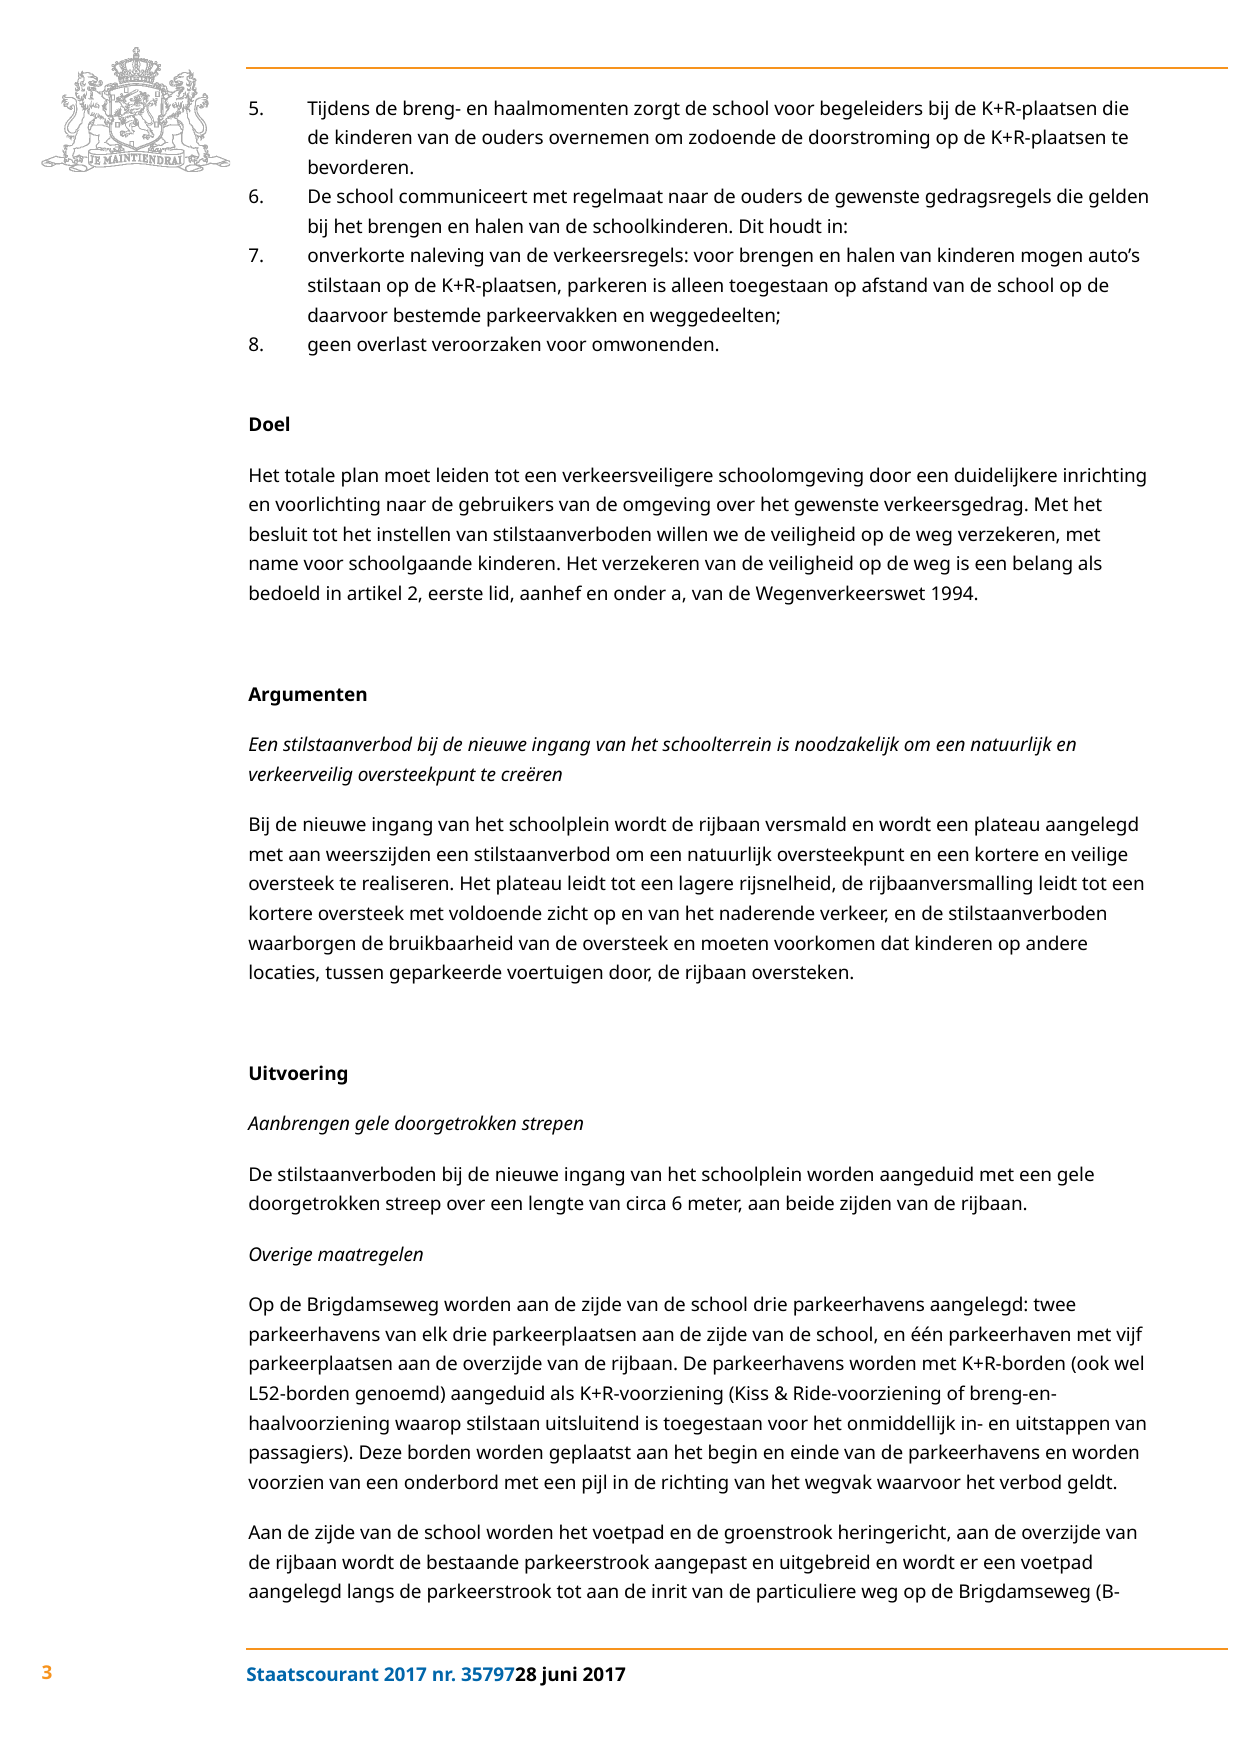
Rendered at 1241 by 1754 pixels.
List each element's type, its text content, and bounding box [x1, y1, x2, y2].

text Aanbrengen gele doorgetrokken strepen [248, 1111, 1152, 1136]
text Aan de zijde van de school worden het voetpad en de groenstrook heringericht, aan de overzijde van de rijbaan wordt de bestaande parkeerstrook aangepast en uitgebreid en wordt er een voetpad aangelegd langs de parkeerstrook tot aan de inrit van de particuliere weg op de Brigdamseweg (B- [248, 1519, 1152, 1604]
list onverkorte naleving van de verkeersregels: voor brengen en halen van kinderen mogen auto’s stilstaan op de K+R-plaatsen, parkeren is alleen toegestaan op afstand van de school op de daarvoor bestemde parkeervakken en weggedeelten; [248, 243, 1152, 328]
text Een stilstaanverbod bij de nieuwe ingang van het schoolterrein is noodzakelijk om een natuurlijk en verkeerveilig oversteekpunt te creëren [248, 731, 1152, 787]
text Doel [248, 411, 1152, 437]
text Het totale plan moet leiden tot een verkeersveiligere schoolomgeving door een duidelijkere inrichting en voorlichting naar de gebruikers van de omgeving over het gewenste verkeersgedrag. Met het besluit tot het instellen van stilstaanverboden willen we de veiligheid op de weg verzekeren, met name voor schoolgaande kinderen. Het verzekeren van de veiligheid op de weg is een belang als bedoeld in artikel 2, eerste lid, aanhef en onder a, van de Wegenverkeerswet 1994. [248, 462, 1152, 606]
list Tijdens de breng- en haalmomenten zorgt de school voor begeleiders bij de K+R-plaatsen die de kinderen van de ouders overnemen om zodoende de doorstroming op de K+R-plaatsen te bevorderen. [248, 95, 1152, 180]
text Overige maatregelen [248, 1241, 1152, 1267]
list geen overlast veroorzaken voor omwonenden. [248, 331, 1152, 357]
text Bij de nieuwe ingang van het schoolplein wordt de rijbaan versmald en wordt een plateau aangelegd met aan weerszijden een stilstaanverbod om een natuurlijk oversteekpunt en een kortere en veilige oversteek te realiseren. Het plateau leidt tot een lagere rijsnelheid, de rijbaanversmalling leidt tot een kortere oversteek met voldoende zicht op en van het naderende verkeer, en de stilstaanverboden waarborgen de bruikbaarheid van de oversteek en moeten voorkomen dat kinderen op andere locaties, tussen geparkeerde voertuigen door, de rijbaan oversteken. [248, 811, 1152, 985]
picture [41, 47, 231, 172]
text Argumenten [248, 681, 1152, 707]
text Uitvoering [248, 1060, 1152, 1086]
text Op de Brigdamseweg worden aan de zijde van de school drie parkeerhavens aangelegd: twee parkeerhavens van elk drie parkeerplaatsen aan de zijde van de school, en één parkeerhaven met vijf parkeerplaatsen aan de overzijde van de rijbaan. De parkeerhavens worden met K+R-borden (ook wel L52-borden genoemd) aangeduid als K+R-voorziening (Kiss & Ride-voorziening of breng-en-haalvoorziening waarop stilstaan uitsluitend is toegestaan voor het onmiddellijk in- en uitstappen van passagiers). Deze borden worden geplaatst aan het begin en einde van de parkeerhavens en worden voorzien van een onderbord met een pijl in de richting van het wegvak waarvoor het verbod geldt. [248, 1291, 1152, 1495]
list De school communiceert met regelmaat naar de ouders de gewenste gedragsregels die gelden bij het brengen en halen van de schoolkinderen. Dit houdt in: [248, 183, 1152, 239]
text De stilstaanverboden bij de nieuwe ingang van het schoolplein worden aangeduid met een gele doorgetrokken streep over een lengte van circa 6 meter, aan beide zijden van de rijbaan. [248, 1161, 1152, 1216]
